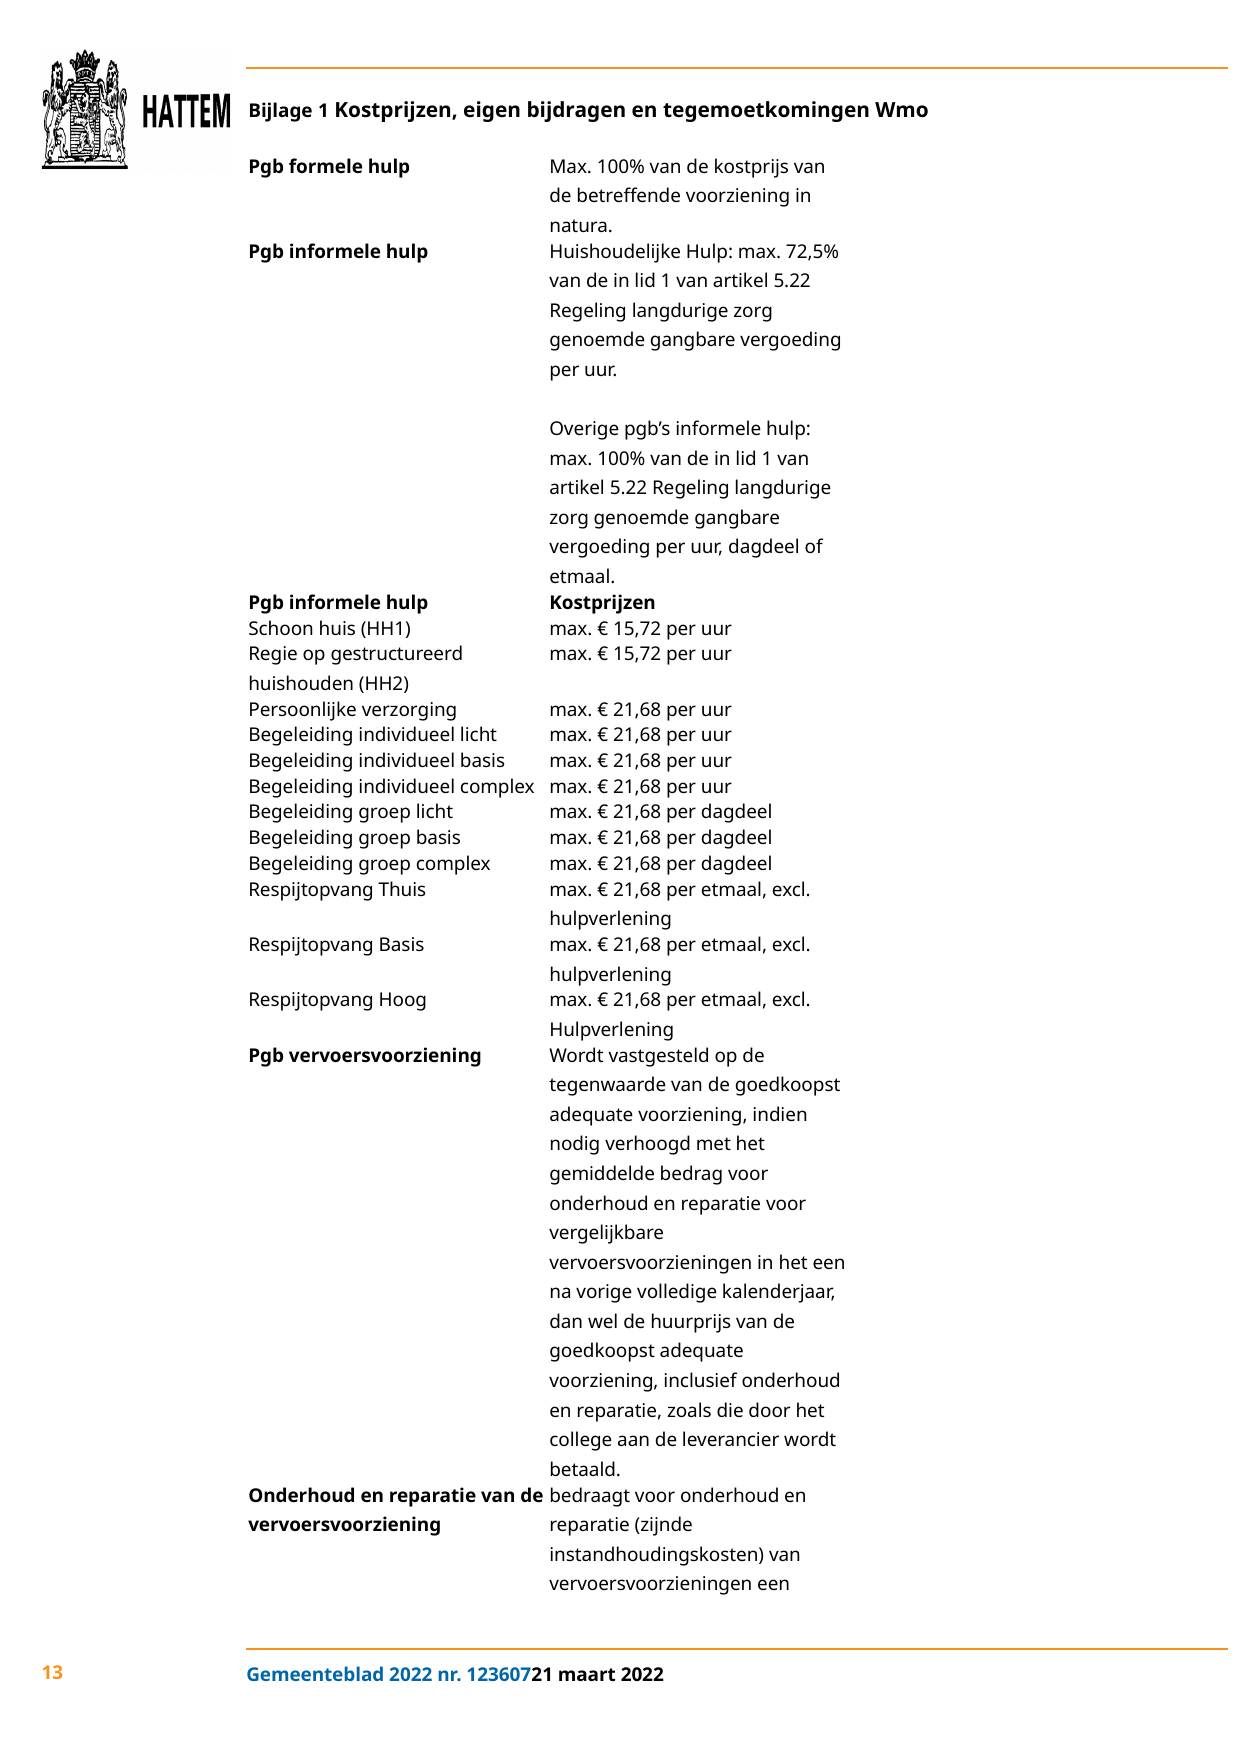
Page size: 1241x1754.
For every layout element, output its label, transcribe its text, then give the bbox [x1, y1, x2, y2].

table_cell Kostprijzen [549, 589, 850, 615]
table_cell [850, 641, 1152, 696]
table_cell [850, 589, 1152, 615]
table_cell Respijtopvang Basis [248, 931, 549, 987]
table_cell max. € 21,68 per uur [549, 773, 850, 799]
table_cell Respijtopvang Hoog [248, 987, 549, 1042]
table_cell Pgb informele hulp [248, 589, 549, 615]
table_cell Regie op gestructureerd huishouden (HH2) [248, 641, 549, 696]
table_cell max. € 21,68 per etmaal, excl. hulpverlening [549, 931, 850, 987]
table_cell [850, 696, 1152, 722]
table_cell Onderhoud en reparatie van de vervoersvoorziening [248, 1482, 549, 1596]
table_cell [850, 799, 1152, 824]
table_cell [850, 876, 1152, 931]
table_cell Begeleiding groep licht [248, 799, 549, 824]
table_cell max. € 21,68 per dagdeel [549, 799, 850, 824]
table_cell [850, 722, 1152, 747]
table_cell max. € 21,68 per etmaal, excl. hulpverlening [549, 876, 850, 931]
table_cell Begeleiding individueel licht [248, 722, 549, 747]
table_cell Wordt vastgesteld op de tegenwaarde van de goedkoopst adequate voorziening, indien nodig verhoogd met het gemiddelde bedrag voor onderhoud en reparatie voor vergelijkbare vervoersvoorzieningen in het een na vorige volledige kalenderjaar, dan wel de huurprijs van de goedkoopst adequate voorziening, inclusief onderhoud en reparatie, zoals die door het college aan de leverancier wordt betaald. [549, 1042, 850, 1482]
table_cell Begeleiding individueel complex [248, 773, 549, 799]
table_cell Respijtopvang Thuis [248, 876, 549, 931]
text Bijlage 1 Kostprijzen, eigen bijdragen en tegemoetkomingen Wmo [248, 95, 1152, 123]
table_cell [850, 238, 1152, 589]
table_header [850, 153, 1152, 238]
table_cell Begeleiding groep complex [248, 850, 549, 876]
table_cell Persoonlijke verzorging [248, 696, 549, 722]
picture [41, 47, 231, 172]
table_cell [850, 931, 1152, 987]
table_cell max. € 21,68 per uur [549, 696, 850, 722]
table_cell [850, 1042, 1152, 1482]
table_cell max. € 21,68 per uur [549, 747, 850, 773]
table_cell [850, 747, 1152, 773]
table_header Max. 100% van de kostprijs van de betreffende voorziening in natura. [549, 153, 850, 238]
table_cell max. € 21,68 per etmaal, excl. Hulpverlening [549, 987, 850, 1042]
table_cell [850, 850, 1152, 876]
table_cell Pgb informele hulp [248, 238, 549, 589]
table_header Pgb formele hulp [248, 153, 549, 238]
table_cell [850, 987, 1152, 1042]
table_cell Begeleiding individueel basis [248, 747, 549, 773]
table_cell max. € 15,72 per uur [549, 641, 850, 696]
table_cell Huishoudelijke Hulp: max. 72,5% van de in lid 1 van artikel 5.22 Regeling langdurige zorg genoemde gangbare vergoeding per uur. Overige pgb’s informele hulp: max. 100% van de in lid 1 van artikel 5.22 Regeling langdurige zorg genoemde gangbare vergoeding per uur, dagdeel of etmaal. [549, 238, 850, 589]
table_cell [850, 773, 1152, 799]
table_cell Schoon huis (HH1) [248, 615, 549, 641]
table_cell Pgb vervoersvoorziening [248, 1042, 549, 1482]
table_cell Begeleiding groep basis [248, 825, 549, 850]
table_cell [850, 825, 1152, 850]
table_cell max. € 21,68 per uur [549, 722, 850, 747]
table_cell bedraagt voor onderhoud en reparatie (zijnde instandhoudingskosten) van vervoersvoorzieningen een [549, 1482, 850, 1596]
table_cell max. € 15,72 per uur [549, 615, 850, 641]
table_cell [850, 1482, 1152, 1596]
table_cell max. € 21,68 per dagdeel [549, 850, 850, 876]
table_cell [850, 615, 1152, 641]
table_cell max. € 21,68 per dagdeel [549, 825, 850, 850]
